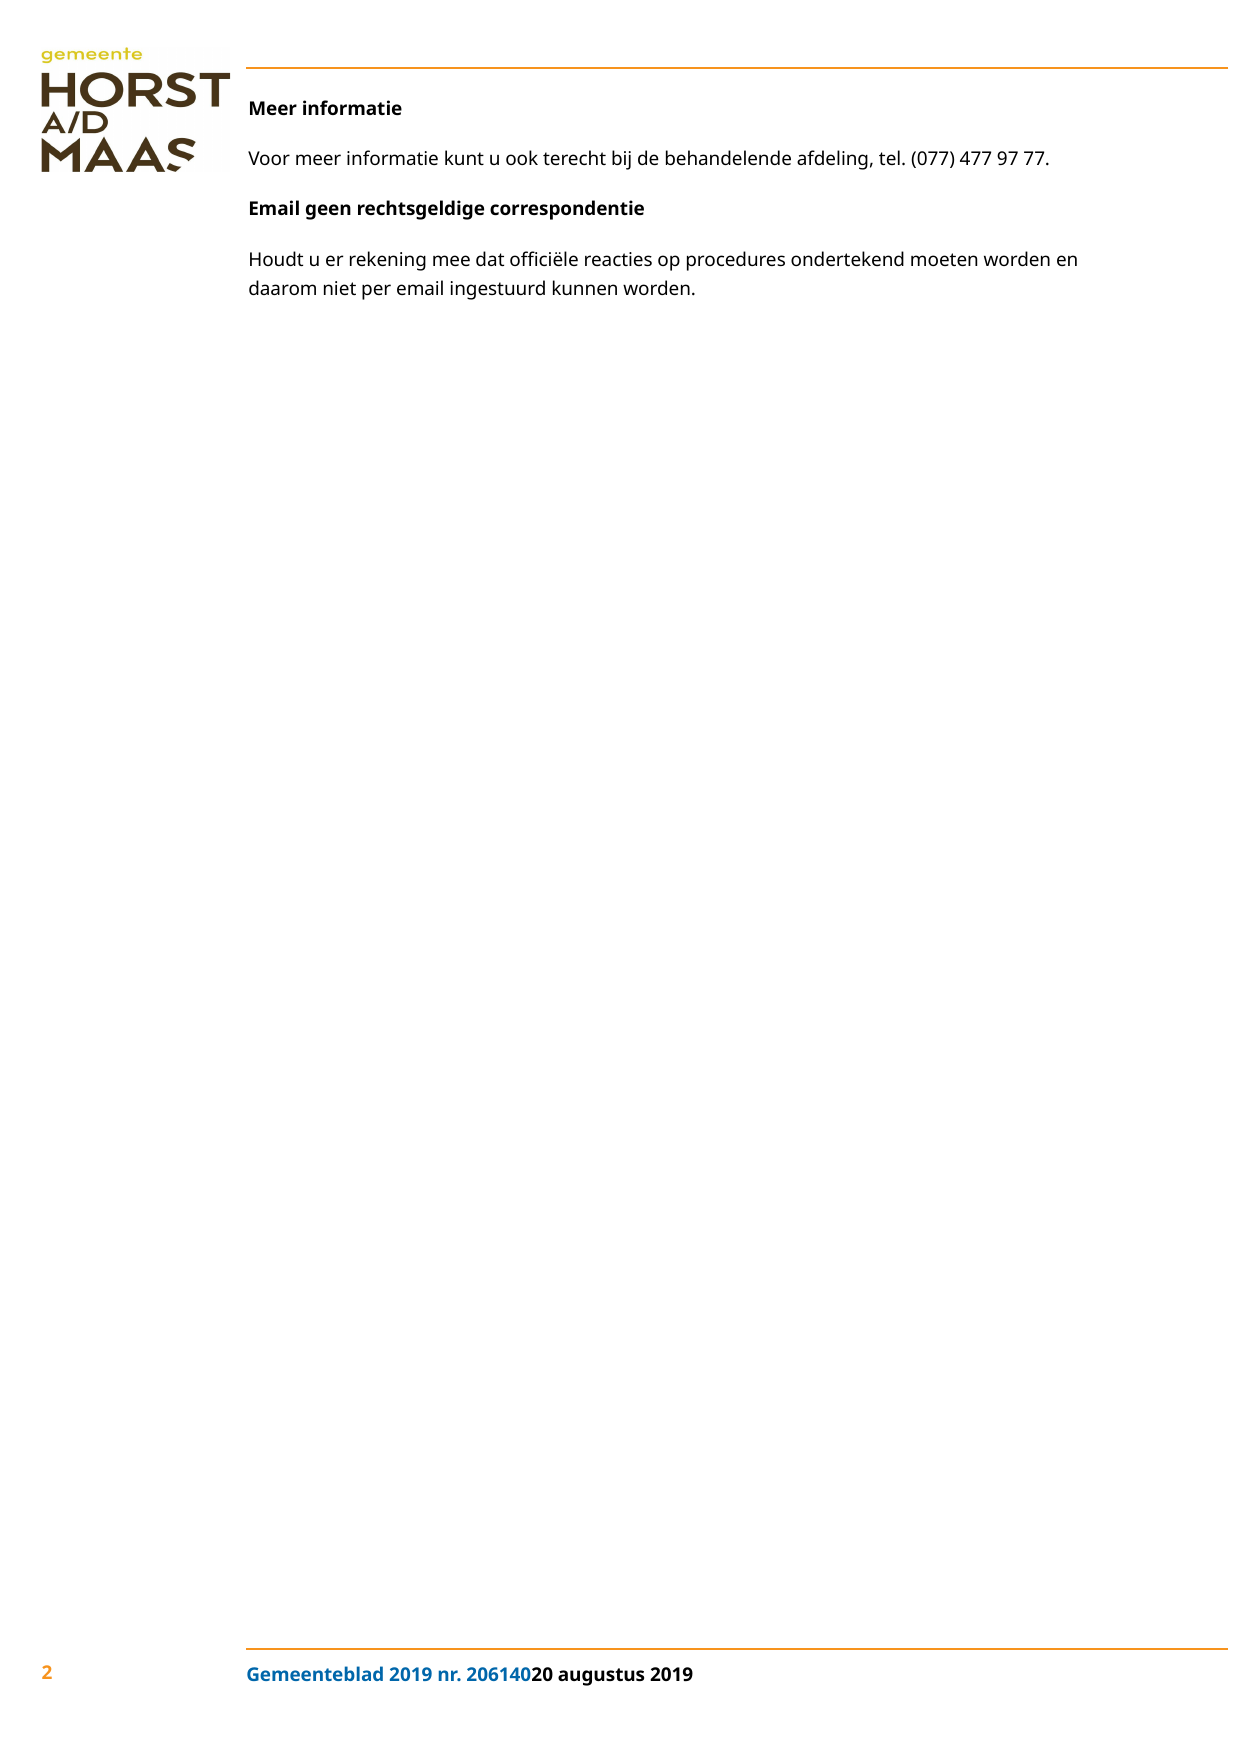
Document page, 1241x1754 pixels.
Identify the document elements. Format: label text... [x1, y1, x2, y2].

text Houdt u er rekening mee dat officiële reacties op procedures ondertekend moeten worden en daarom niet per email ingestuurd kunnen worden. [248, 246, 1152, 301]
text Meer informatie [248, 95, 1152, 121]
text Voor meer informatie kunt u ook terecht bij de behandelende afdeling, tel. (077) 477 97 77. [248, 145, 1152, 171]
picture [41, 47, 231, 172]
text Email geen rechtsgeldige correspondentie [248, 196, 1152, 221]
